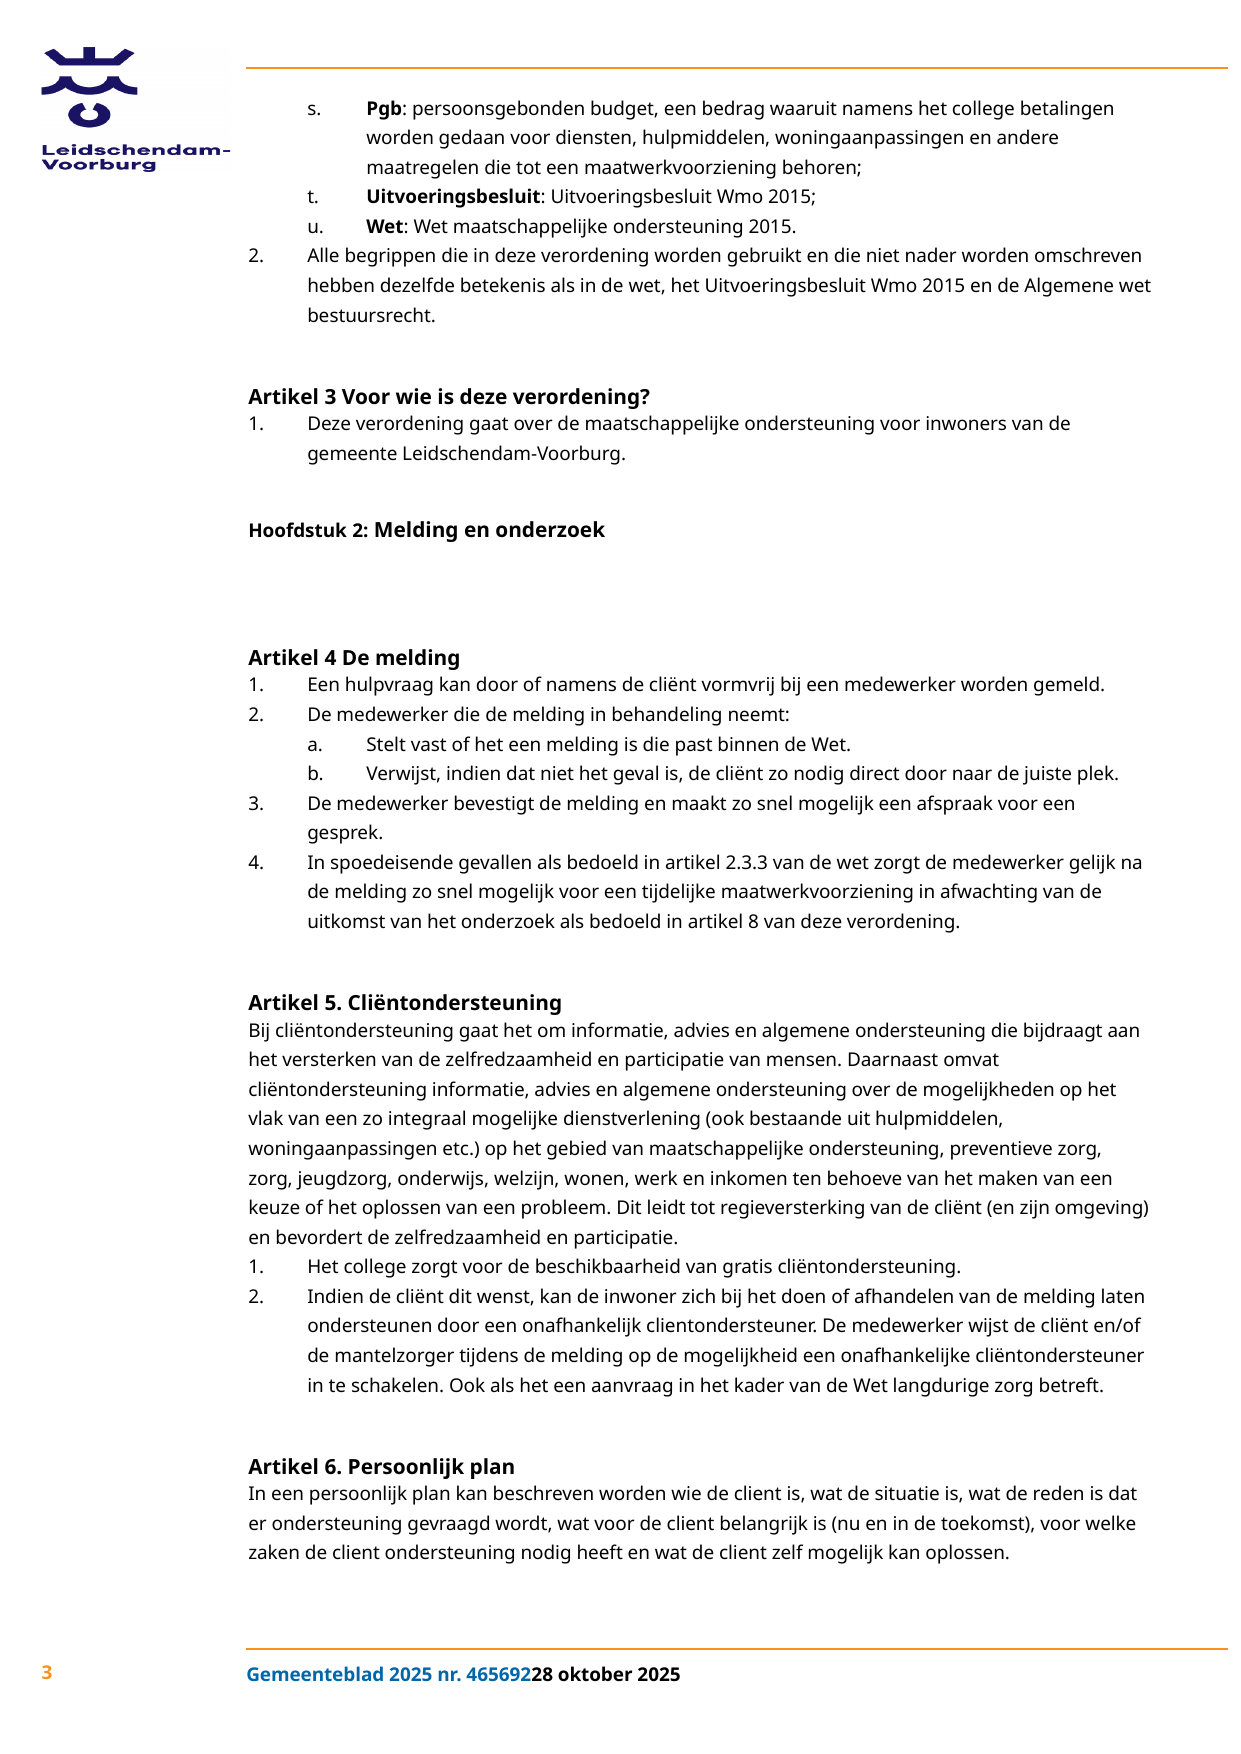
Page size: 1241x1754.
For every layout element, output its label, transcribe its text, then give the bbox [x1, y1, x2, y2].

list Pgb: persoonsgebonden budget, een bedrag waaruit namens het college betalingen worden gedaan voor diensten, hulpmiddelen, woningaanpassingen en andere maatregelen die tot een maatwerkvoorziening behoren; [307, 95, 1152, 180]
list De medewerker die de melding in behandeling neemt: [248, 701, 1152, 727]
list Een hulpvraag kan door of namens de cliënt vormvrij bij een medewerker worden gemeld. [248, 672, 1152, 697]
list Uitvoeringsbesluit: Uitvoeringsbesluit Wmo 2015; [307, 183, 1152, 209]
list In spoedeisende gevallen als bedoeld in artikel 2.3.3 van de wet zorgt de medewerker gelijk na de melding zo snel mogelijk voor een tijdelijke maatwerkvoorziening in afwachting van de uitkomst van het onderzoek als bedoeld in artikel 8 van deze verordening. [248, 849, 1152, 934]
list De medewerker bevestigt de melding en maakt zo snel mogelijk een afspraak voor een gesprek. [248, 790, 1152, 845]
text Artikel 3 Voor wie is deze verordening? [248, 382, 1152, 410]
list Verwijst, indien dat niet het geval is, de cliënt zo nodig direct door naar de juiste plek. [307, 760, 1152, 786]
list Deze verordening gaat over de maatschappelijke ondersteuning voor inwoners van de gemeente Leidschendam-Voorburg. [248, 410, 1152, 466]
list Indien de cliënt dit wenst, kan de inwoner zich bij het doen of afhandelen van de melding laten ondersteunen door een onafhankelijk clientondersteuner. De medewerker wijst de cliënt en/of de mantelzorger tijdens de melding op de mogelijkheid een onafhankelijke cliëntondersteuner in te schakelen. Ook als het een aanvraag in het kader van de Wet langdurige zorg betreft. [248, 1283, 1152, 1397]
list Stelt vast of het een melding is die past binnen de Wet. [307, 731, 1152, 757]
text In een persoonlijk plan kan beschreven worden wie de client is, wat de situatie is, wat de reden is dat er ondersteuning gevraagd wordt, wat voor de client belangrijk is (nu en in de toekomst), voor welke zaken de client ondersteuning nodig heeft en wat de client zelf mogelijk kan oplossen. [248, 1480, 1152, 1565]
list Alle begrippen die in deze verordening worden gebruikt en die niet nader worden omschreven hebben dezelfde betekenis als in de wet, het Uitvoeringsbesluit Wmo 2015 en de Algemene wet bestuursrecht. [248, 243, 1152, 328]
text Hoofdstuk 2: Melding en onderzoek [248, 515, 1152, 543]
text Artikel 5. Cliëntondersteuning [248, 988, 1152, 1017]
text Bij cliëntondersteuning gaat het om informatie, advies en algemene ondersteuning die bijdraagt aan het versterken van de zelfredzaamheid en participatie van mensen. Daarnaast omvat cliëntondersteuning informatie, advies en algemene ondersteuning over de mogelijkheden op het vlak van een zo integraal mogelijke dienstverlening (ook bestaande uit hulpmiddelen, woningaanpassingen etc.) op het gebied van maatschappelijke ondersteuning, preventieve zorg, zorg, jeugdzorg, onderwijs, welzijn, wonen, werk en inkomen ten behoeve van het maken van een keuze of het oplossen van een probleem. Dit leidt tot regieversterking van de cliënt (en zijn omgeving) en bevordert de zelfredzaamheid en participatie. [248, 1017, 1152, 1249]
list Het college zorgt voor de beschikbaarheid van gratis cliëntondersteuning. [248, 1253, 1152, 1279]
text Artikel 6. Persoonlijk plan [248, 1452, 1152, 1480]
list Wet: Wet maatschappelijke ondersteuning 2015. [307, 213, 1152, 239]
picture [41, 47, 231, 172]
text Artikel 4 De melding [248, 643, 1152, 672]
